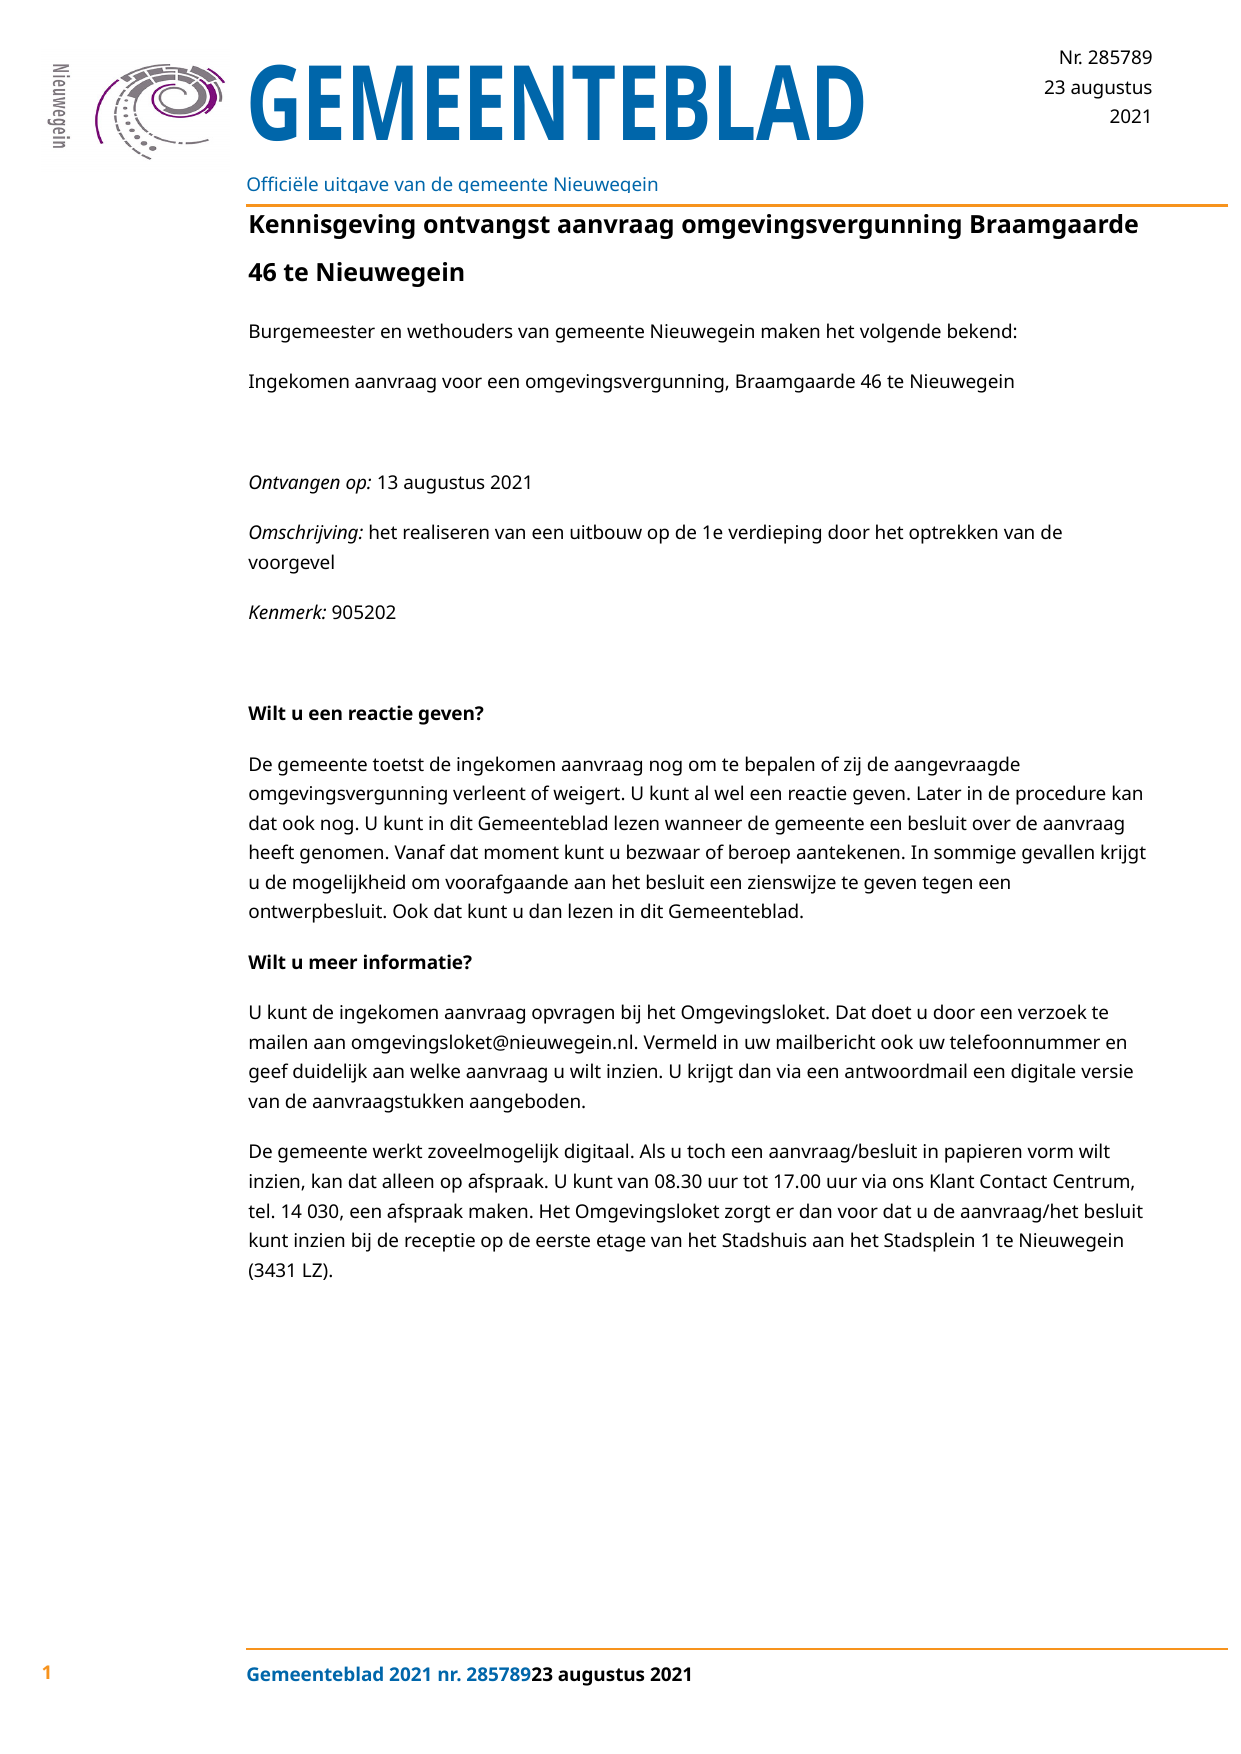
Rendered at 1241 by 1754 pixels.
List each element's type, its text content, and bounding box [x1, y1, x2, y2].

text Ingekomen aanvraag voor een omgevingsvergunning, Braamgaarde 46 te Nieuwegein [248, 368, 1152, 394]
text Burgemeester en wethouders van gemeente Nieuwegein maken het volgende bekend: [248, 318, 1152, 344]
text Ontvangen op: 13 augustus 2021 [248, 469, 1152, 495]
text Wilt u een reactie geven? [248, 700, 1152, 726]
text Kenmerk: 905202 [248, 599, 1152, 625]
text U kunt de ingekomen aanvraag opvragen bij het Omgevingsloket. Dat doet u door een verzoek te mailen aan omgevingsloket@nieuwegein.nl. Vermeld in uw mailbericht ook uw telefoonnummer en geef duidelijk aan welke aanvraag u wilt inzien. U krijgt dan via een antwoordmail een digitale versie van de aanvraagstukken aangeboden. [248, 999, 1152, 1114]
text Wilt u meer informatie? [248, 949, 1152, 975]
text De gemeente toetst de ingekomen aanvraag nog om te bepalen of zij de aangevraagde omgevingsvergunning verleent of weigert. U kunt al wel een reactie geven. Later in de procedure kan dat ook nog. U kunt in dit Gemeenteblad lezen wanneer de gemeente een besluit over de aanvraag heeft genomen. Vanaf dat moment kunt u bezwaar of beroep aantekenen. In sommige gevallen krijgt u de mogelijkheid om voorafgaande aan het besluit een zienswijze te geven tegen een ontwerpbesluit. Ook dat kunt u dan lezen in dit Gemeenteblad. [248, 751, 1152, 924]
text Kennisgeving ontvangst aanvraag omgevingsvergunning Braamgaarde 46 te Nieuwegein [248, 207, 1152, 288]
text Omschrijving: het realiseren van een uitbouw op de 1e verdieping door het optrekken van de voorgevel [248, 519, 1152, 575]
picture [41, 47, 231, 172]
text De gemeente werkt zoveelmogelijk digitaal. Als u toch een aanvraag/besluit in papieren vorm wilt inzien, kan dat alleen op afspraak. U kunt van 08.30 uur tot 17.00 uur via ons Klant Contact Centrum, tel. 14 030, een afspraak maken. Het Omgevingsloket zorgt er dan voor dat u de aanvraag/het besluit kunt inzien bij de receptie op de eerste etage van het Stadshuis aan het Stadsplein 1 te Nieuwegein (3431 LZ). [248, 1139, 1152, 1283]
